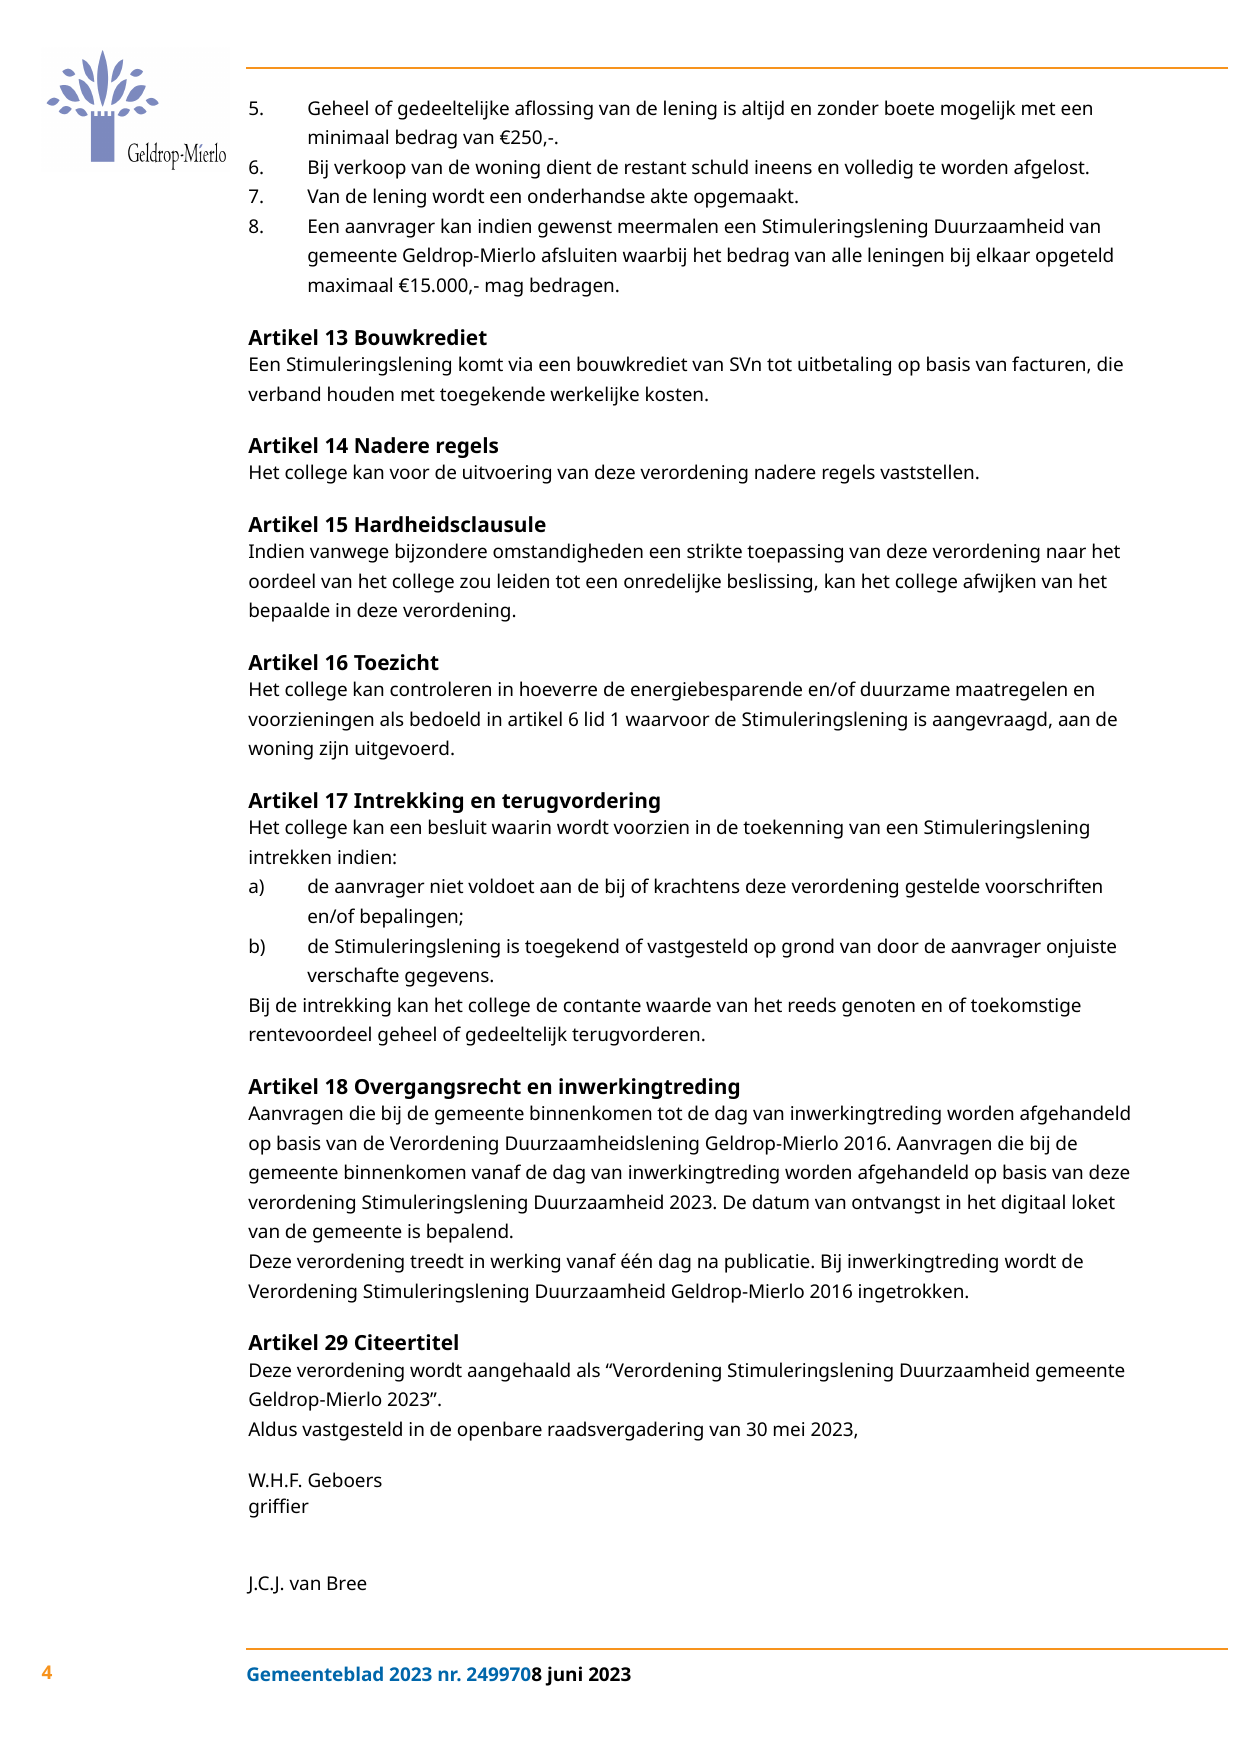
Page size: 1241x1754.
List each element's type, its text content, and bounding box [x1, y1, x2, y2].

text Artikel 29 Citeertitel [248, 1328, 1152, 1357]
text griffier [248, 1493, 1152, 1519]
text Artikel 16 Toezicht [248, 648, 1152, 676]
text J.C.J. van Bree [248, 1570, 1152, 1596]
list Geheel of gedeeltelijke aflossing van de lening is altijd en zonder boete mogelijk met een minimaal bedrag van €250,-. [248, 95, 1152, 150]
text Artikel 15 Hardheidsclausule [248, 510, 1152, 538]
text Het college kan voor de uitvoering van deze verordening nadere regels vaststellen. [248, 459, 1152, 485]
text Deze verordening treedt in werking vanaf één dag na publicatie. Bij inwerkingtreding wordt de Verordening Stimuleringslening Duurzaamheid Geldrop-Mierlo 2016 ingetrokken. [248, 1248, 1152, 1304]
text Artikel 14 Nadere regels [248, 431, 1152, 459]
list Van de lening wordt een onderhandse akte opgemaakt. [248, 183, 1152, 209]
list Een aanvrager kan indien gewenst meermalen een Stimuleringslening Duurzaamheid van gemeente Geldrop-Mierlo afsluiten waarbij het bedrag van alle leningen bij elkaar opgeteld maximaal €15.000,- mag bedragen. [248, 213, 1152, 298]
text Aldus vastgesteld in de openbare raadsvergadering van 30 mei 2023, [248, 1416, 1152, 1442]
text Aanvragen die bij de gemeente binnenkomen tot de dag van inwerkingtreding worden afgehandeld op basis van de Verordening Duurzaamheidslening Geldrop-Mierlo 2016. Aanvragen die bij de gemeente binnenkomen vanaf de dag van inwerkingtreding worden afgehandeld op basis van deze verordening Stimuleringslening Duurzaamheid 2023. De datum van ontvangst in het digitaal loket van de gemeente is bepalend. [248, 1100, 1152, 1244]
list de aanvrager niet voldoet aan de bij of krachtens deze verordening gestelde voorschriften en/of bepalingen; [248, 874, 1152, 929]
text Bij de intrekking kan het college de contante waarde van het reeds genoten en of toekomstige rentevoordeel geheel of gedeeltelijk terugvorderen. [248, 992, 1152, 1047]
picture [41, 47, 231, 172]
text Een Stimuleringslening komt via een bouwkrediet van SVn tot uitbetaling op basis van facturen, die verband houden met toegekende werkelijke kosten. [248, 351, 1152, 406]
text Indien vanwege bijzondere omstandigheden een strikte toepassing van deze verordening naar het oordeel van het college zou leiden tot een onredelijke beslissing, kan het college afwijken van het bepaalde in deze verordening. [248, 538, 1152, 623]
text Artikel 13 Bouwkrediet [248, 323, 1152, 351]
text W.H.F. Geboers [248, 1467, 1152, 1493]
text Artikel 17 Intrekking en terugvordering [248, 786, 1152, 814]
text Deze verordening wordt aangehaald als “Verordening Stimuleringslening Duurzaamheid gemeente Geldrop-Mierlo 2023”. [248, 1357, 1152, 1412]
text Het college kan een besluit waarin wordt voorzien in de toekenning van een Stimuleringslening intrekken indien: [248, 814, 1152, 870]
list Bij verkoop van de woning dient de restant schuld ineens en volledig te worden afgelost. [248, 154, 1152, 180]
list de Stimuleringslening is toegekend of vastgesteld op grond van door de aanvrager onjuiste verschafte gegevens. [248, 933, 1152, 988]
text Het college kan controleren in hoeverre de energiebesparende en/of duurzame maatregelen en voorzieningen als bedoeld in artikel 6 lid 1 waarvoor de Stimuleringslening is aangevraagd, aan de woning zijn uitgevoerd. [248, 676, 1152, 761]
text Artikel 18 Overgangsrecht en inwerkingtreding [248, 1072, 1152, 1100]
